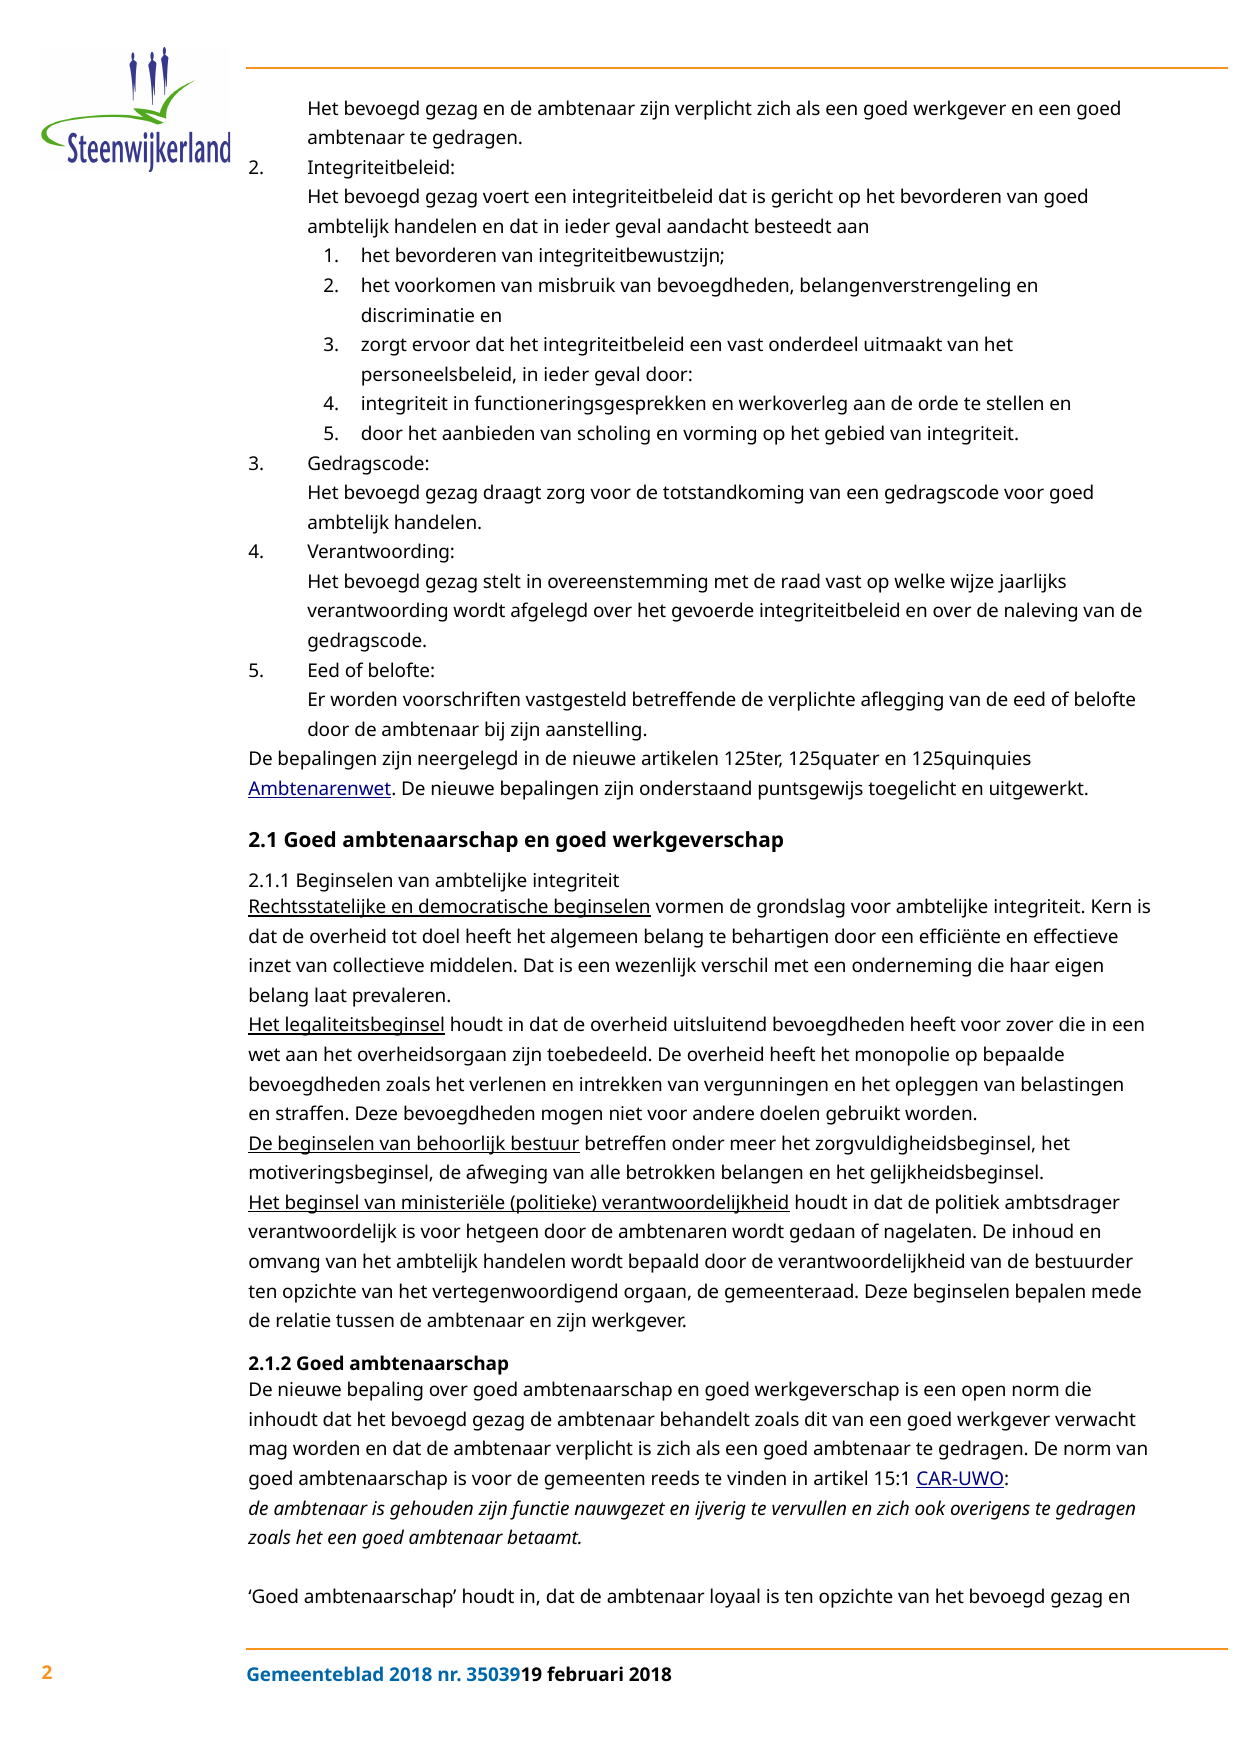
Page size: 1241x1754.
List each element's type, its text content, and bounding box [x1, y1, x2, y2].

list door het aanbieden van scholing en vorming op het gebied van integriteit. [323, 420, 1152, 446]
list Eed of belofte: [248, 657, 1152, 683]
list Integriteitbeleid: [248, 154, 1152, 180]
text Het beginsel van ministeriële (politieke) verantwoordelijkheid houdt in dat de politiek ambtsdrager verantwoordelijk is voor hetgeen door de ambtenaren wordt gedaan of nagelaten. De inhoud en omvang van het ambtelijk handelen wordt bepaald door de verantwoordelijkheid van de bestuurder ten opzichte van het vertegenwoordigend orgaan, de gemeenteraad. Deze beginselen bepalen mede de relatie tussen de ambtenaar en zijn werkgever. [248, 1189, 1152, 1333]
list Het bevoegd gezag stelt in overeenstemming met de raad vast op welke wijze jaarlijks verantwoording wordt afgelegd over het gevoerde integriteitbeleid en over de naleving van de gedragscode. [248, 568, 1152, 653]
list Gedragscode: [248, 450, 1152, 476]
text De beginselen van behoorlijk bestuur betreffen onder meer het zorgvuldigheidsbeginsel, het motiveringsbeginsel, de afweging van alle betrokken belangen en het gelijkheidsbeginsel. [248, 1130, 1152, 1185]
list het voorkomen van misbruik van bevoegdheden, belangenverstrengeling en discriminatie en [323, 272, 1152, 328]
list zorgt ervoor dat het integriteitbeleid een vast onderdeel uitmaakt van het personeelsbeleid, in ieder geval door: [323, 331, 1152, 387]
text de ambtenaar is gehouden zijn functie nauwgezet en ijverig te vervullen en zich ook overigens te gedragen zoals het een goed ambtenaar betaamt. [248, 1495, 1152, 1550]
text 2.1 Goed ambtenaarschap en goed werkgeverschap [248, 826, 1152, 854]
text De nieuwe bepaling over goed ambtenaarschap en goed werkgeverschap is een open norm die inhoudt dat het bevoegd gezag de ambtenaar behandelt zoals dit van een goed werkgever verwacht mag worden en dat de ambtenaar verplicht is zich als een goed ambtenaar te gedragen. De norm van goed ambtenaarschap is voor de gemeenten reeds te vinden in artikel 15:1 CAR-UWO: [248, 1376, 1152, 1491]
text De bepalingen zijn neergelegd in de nieuwe artikelen 125ter, 125quater en 125quinquies Ambtenarenwet. De nieuwe bepalingen zijn onderstaand puntsgewijs toegelicht en uitgewerkt. [248, 746, 1152, 801]
text ‘Goed ambtenaarschap’ houdt in, dat de ambtenaar loyaal is ten opzichte van het bevoegd gezag en [248, 1583, 1152, 1609]
list Het bevoegd gezag en de ambtenaar zijn verplicht zich als een goed werkgever en een goed ambtenaar te gedragen. [248, 95, 1152, 150]
text 2.1.2 Goed ambtenaarschap [248, 1351, 1152, 1376]
text Rechtsstatelijke en democratische beginselen vormen de grondslag voor ambtelijke integriteit. Kern is dat de overheid tot doel heeft het algemeen belang te behartigen door een efficiënte en effectieve inzet van collectieve middelen. Dat is een wezenlijk verschil met een onderneming die haar eigen belang laat prevaleren. [248, 893, 1152, 1008]
list integriteit in functioneringsgesprekken en werkoverleg aan de orde te stellen en [323, 391, 1152, 416]
list Het bevoegd gezag draagt zorg voor de totstandkoming van een gedragscode voor goed ambtelijk handelen. [248, 479, 1152, 535]
list Verantwoording: [248, 538, 1152, 564]
text 2.1.1 Beginselen van ambtelijke integriteit [248, 868, 1152, 893]
list Er worden voorschriften vastgesteld betreffende de verplichte aflegging van de eed of belofte door de ambtenaar bij zijn aanstelling. [248, 686, 1152, 742]
picture [41, 47, 231, 172]
list het bevorderen van integriteitbewustzijn; [323, 243, 1152, 268]
list Het bevoegd gezag voert een integriteitbeleid dat is gericht op het bevorderen van goed ambtelijk handelen en dat in ieder geval aandacht besteedt aan [248, 183, 1152, 239]
text Het legaliteitsbeginsel houdt in dat de overheid uitsluitend bevoegdheden heeft voor zover die in een wet aan het overheidsorgaan zijn toebedeeld. De overheid heeft het monopolie op bepaalde bevoegdheden zoals het verlenen en intrekken van vergunningen en het opleggen van belastingen en straffen. Deze bevoegdheden mogen niet voor andere doelen gebruikt worden. [248, 1012, 1152, 1126]
